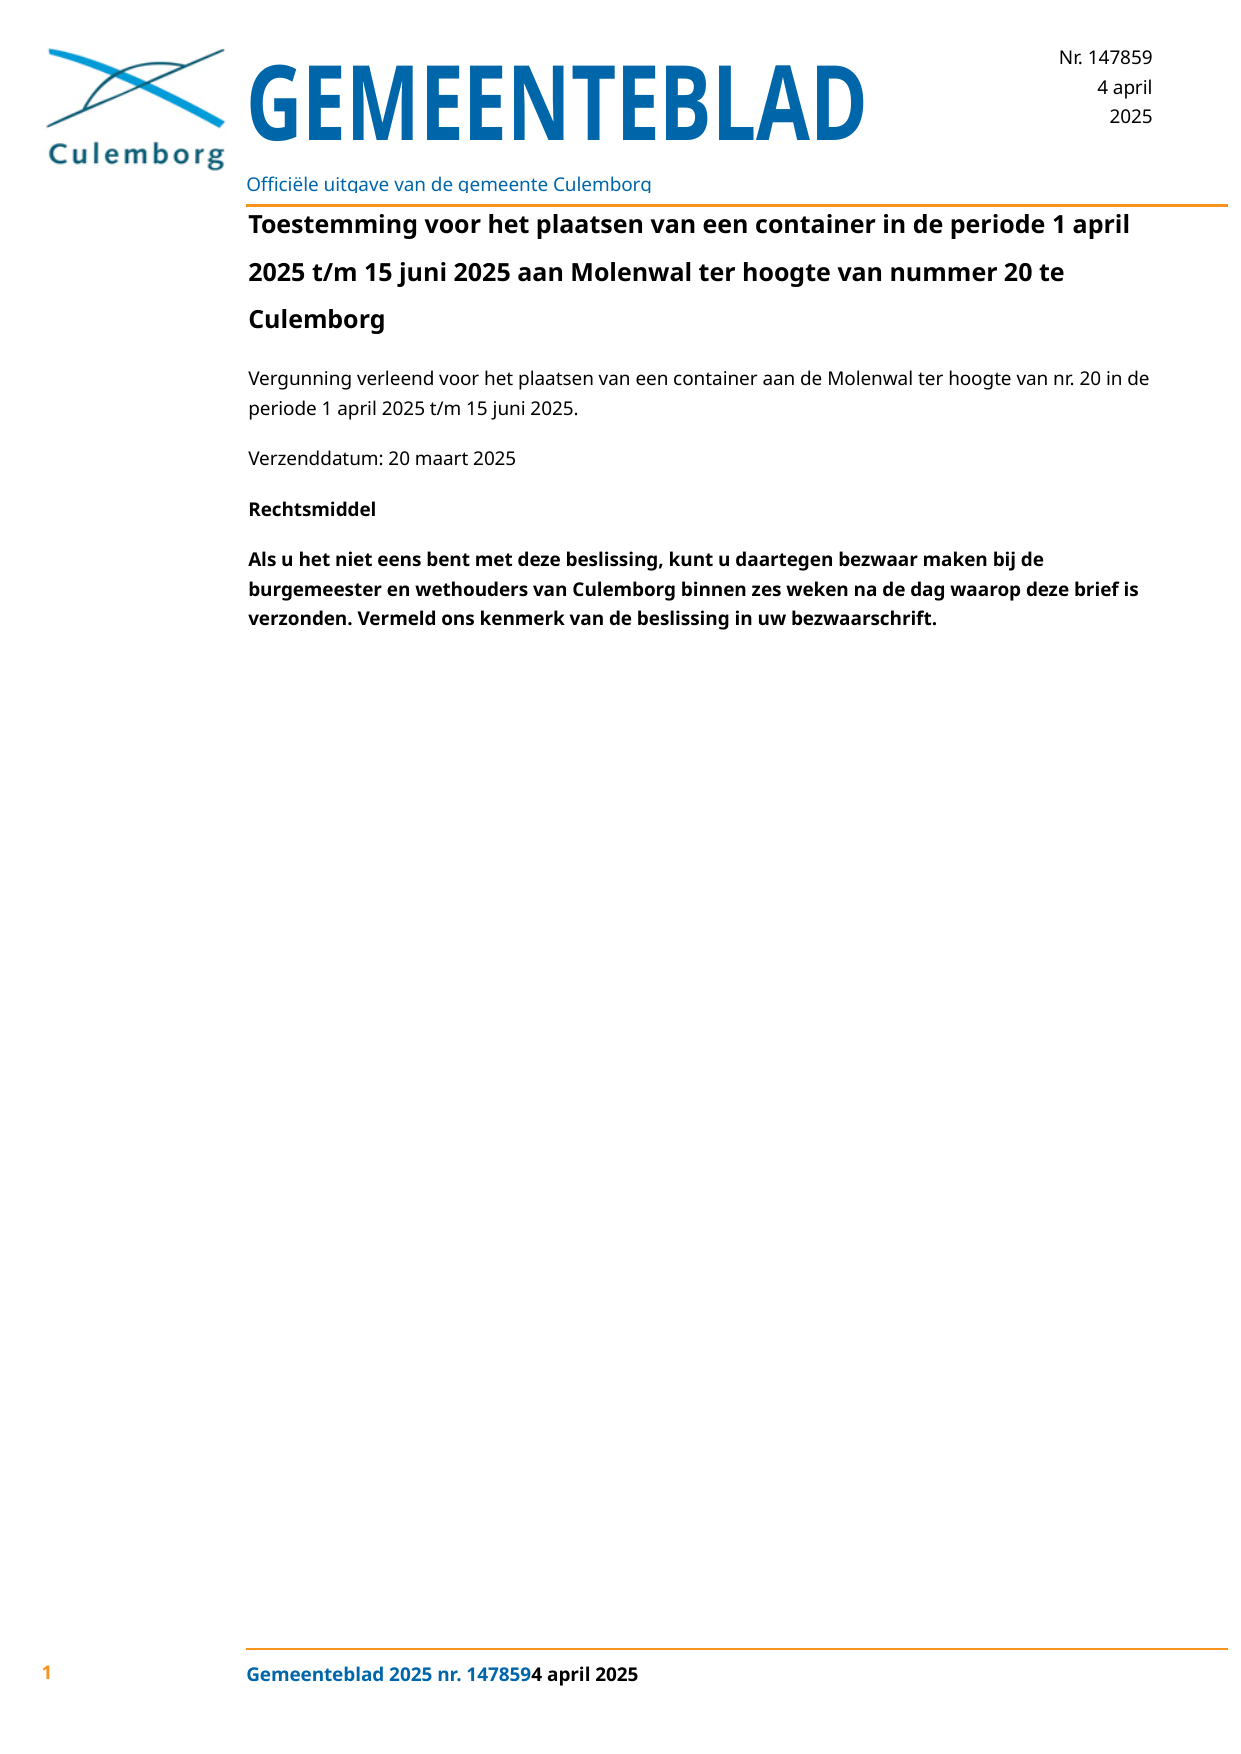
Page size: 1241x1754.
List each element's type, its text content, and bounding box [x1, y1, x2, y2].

text Rechtsmiddel [248, 496, 1152, 522]
picture [41, 47, 231, 172]
text Toestemming voor het plaatsen van een container in de periode 1 april 2025 t/m 15 juni 2025 aan Molenwal ter hoogte van nummer 20 te Culemborg [248, 207, 1152, 336]
text Verzenddatum: 20 maart 2025 [248, 446, 1152, 471]
text Vergunning verleend voor het plaatsen van een container aan de Molenwal ter hoogte van nr. 20 in de periode 1 april 2025 t/m 15 juni 2025. [248, 366, 1152, 421]
text Als u het niet eens bent met deze beslissing, kunt u daartegen bezwaar maken bij de burgemeester en wethouders van Culemborg binnen zes weken na de dag waarop deze brief is verzonden. Vermeld ons kenmerk van de beslissing in uw bezwaarschrift. [248, 546, 1152, 631]
